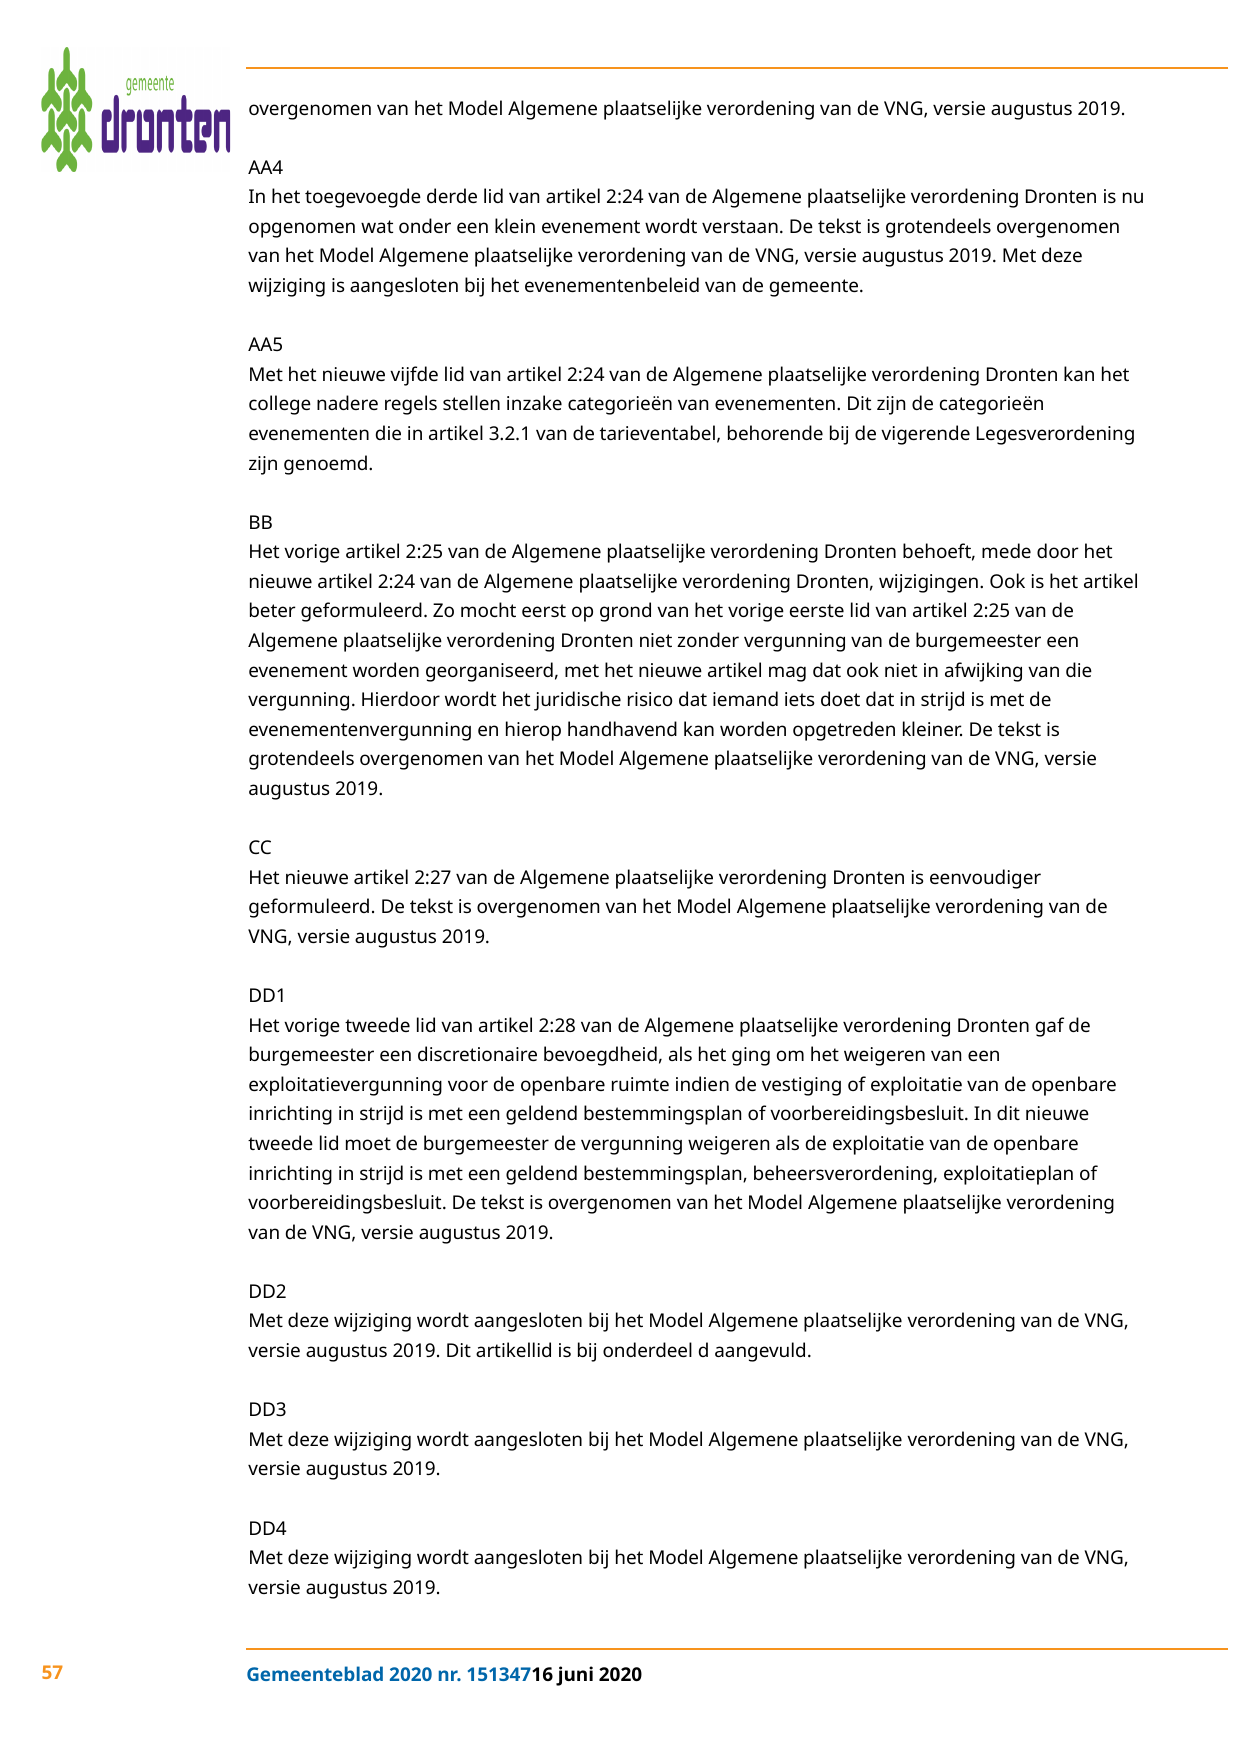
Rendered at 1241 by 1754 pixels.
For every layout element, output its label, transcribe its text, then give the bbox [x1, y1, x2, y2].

text CC [248, 834, 1152, 860]
text Met deze wijziging wordt aangesloten bij het Model Algemene plaatselijke verordening van de VNG, versie augustus 2019. [248, 1426, 1152, 1481]
text Het vorige artikel 2:25 van de Algemene plaatselijke verordening Dronten behoeft, mede door het nieuwe artikel 2:24 van de Algemene plaatselijke verordening Dronten, wijzigingen. Ook is het artikel beter geformuleerd. Zo mocht eerst op grond van het vorige eerste lid van artikel 2:25 van de Algemene plaatselijke verordening Dronten niet zonder vergunning van de burgemeester een evenement worden georganiseerd, met het nieuwe artikel mag dat ook niet in afwijking van die vergunning. Hierdoor wordt het juridische risico dat iemand iets doet dat in strijd is met de evenementenvergunning en hierop handhavend kan worden opgetreden kleiner. De tekst is grotendeels overgenomen van het Model Algemene plaatselijke verordening van de VNG, versie augustus 2019. [248, 538, 1152, 801]
text Het vorige tweede lid van artikel 2:28 van de Algemene plaatselijke verordening Dronten gaf de burgemeester een discretionaire bevoegdheid, als het ging om het weigeren van een exploitatievergunning voor de openbare ruimte indien de vestiging of exploitatie van de openbare inrichting in strijd is met een geldend bestemmingsplan of voorbereidingsbesluit. In dit nieuwe tweede lid moet de burgemeester de vergunning weigeren als de exploitatie van de openbare inrichting in strijd is met een geldend bestemmingsplan, beheersverordening, exploitatieplan of voorbereidingsbesluit. De tekst is overgenomen van het Model Algemene plaatselijke verordening van de VNG, versie augustus 2019. [248, 1012, 1152, 1245]
text In het toegevoegde derde lid van artikel 2:24 van de Algemene plaatselijke verordening Dronten is nu opgenomen wat onder een klein evenement wordt verstaan. De tekst is grotendeels overgenomen van het Model Algemene plaatselijke verordening van de VNG, versie augustus 2019. Met deze wijziging is aangesloten bij het evenementenbeleid van de gemeente. [248, 183, 1152, 298]
text Met deze wijziging wordt aangesloten bij het Model Algemene plaatselijke verordening van de VNG, versie augustus 2019. [248, 1544, 1152, 1600]
text overgenomen van het Model Algemene plaatselijke verordening van de VNG, versie augustus 2019. [248, 95, 1152, 121]
text DD1 [248, 982, 1152, 1008]
text AA5 [248, 331, 1152, 357]
text Het nieuwe artikel 2:27 van de Algemene plaatselijke verordening Dronten is eenvoudiger geformuleerd. De tekst is overgenomen van het Model Algemene plaatselijke verordening van de VNG, versie augustus 2019. [248, 864, 1152, 949]
text BB [248, 509, 1152, 535]
text DD3 [248, 1396, 1152, 1422]
text Met het nieuwe vijfde lid van artikel 2:24 van de Algemene plaatselijke verordening Dronten kan het college nadere regels stellen inzake categorieën van evenementen. Dit zijn de categorieën evenementen die in artikel 3.2.1 van de tarieventabel, behorende bij de vigerende Legesverordening zijn genoemd. [248, 361, 1152, 476]
text Met deze wijziging wordt aangesloten bij het Model Algemene plaatselijke verordening van de VNG, versie augustus 2019. Dit artikellid is bij onderdeel d aangevuld. [248, 1308, 1152, 1363]
text DD4 [248, 1515, 1152, 1541]
text DD2 [248, 1278, 1152, 1304]
text AA4 [248, 154, 1152, 180]
picture [41, 47, 231, 172]
